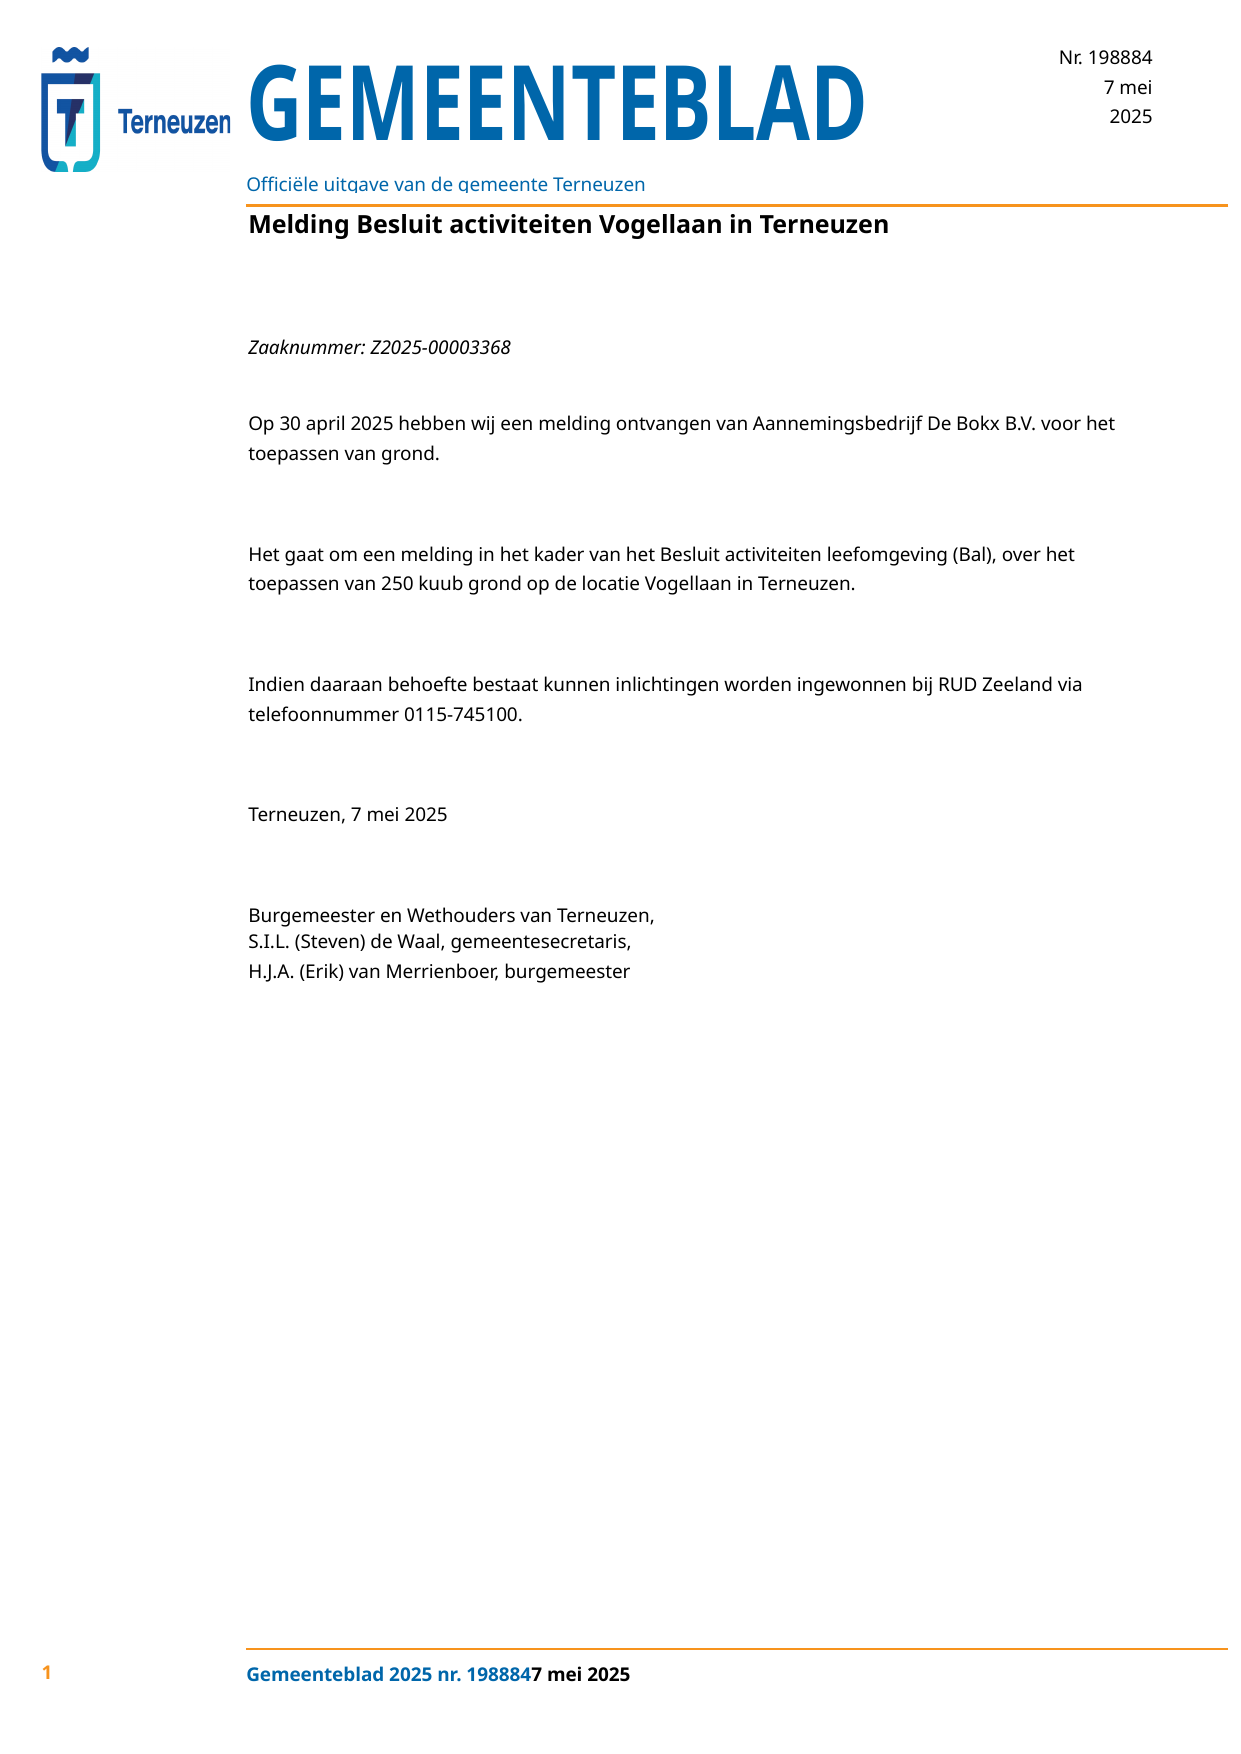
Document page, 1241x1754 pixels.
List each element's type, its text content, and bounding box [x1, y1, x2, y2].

table_cell [248, 1009, 1152, 1035]
picture [41, 47, 231, 172]
text Terneuzen, 7 mei 2025 [248, 802, 1152, 827]
text Melding Besluit activiteiten Vogellaan in Terneuzen [248, 207, 1152, 241]
table_cell [700, 928, 1152, 984]
table_cell [248, 1035, 700, 1061]
table_cell S.I.L. (Steven) de Waal, gemeentesecretaris, H.J.A. (Erik) van Merrienboer, burgemeester [248, 928, 700, 984]
table_cell [248, 984, 700, 1009]
table_cell [700, 1035, 1152, 1061]
text Zaaknummer: Z2025-00003368 [248, 334, 1152, 360]
text Het gaat om een melding in het kader van het Besluit activiteiten leefomgeving (Bal), over het toepassen van 250 kuub grond op de locatie Vogellaan in Terneuzen. [248, 541, 1152, 596]
table_cell [700, 984, 1152, 1009]
table_header Burgemeester en Wethouders van Terneuzen, [248, 903, 1152, 928]
text Indien daaraan behoefte bestaat kunnen inlichtingen worden ingewonnen bij RUD Zeeland via telefoonnummer 0115-745100. [248, 671, 1152, 727]
text Op 30 april 2025 hebben wij een melding ontvangen van Aannemingsbedrijf De Bokx B.V. voor het toepassen van grond. [248, 410, 1152, 466]
